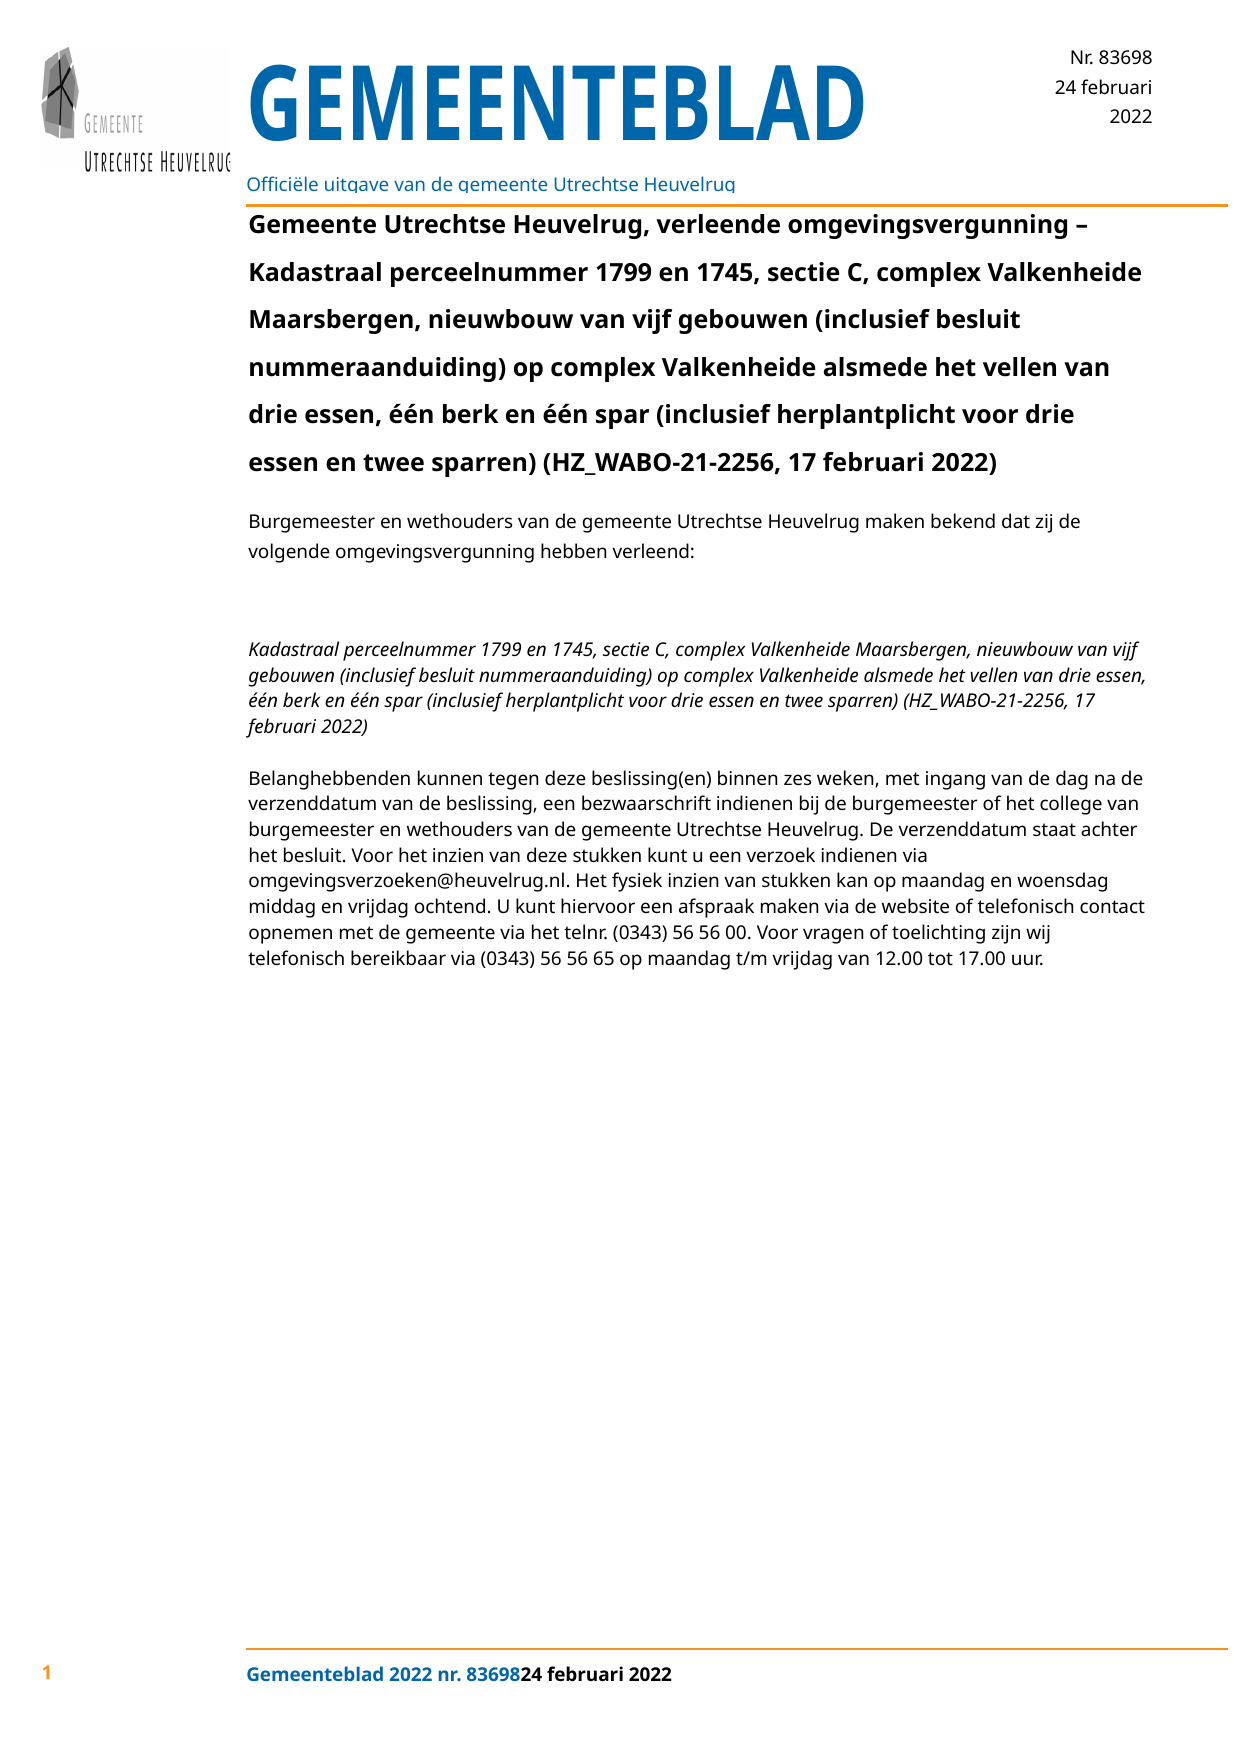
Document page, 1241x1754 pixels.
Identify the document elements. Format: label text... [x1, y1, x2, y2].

text Belanghebbenden kunnen tegen deze beslissing(en) binnen zes weken, met ingang van de dag na de verzenddatum van de beslissing, een bezwaarschrift indienen bij de burgemeester of het college van burgemeester en wethouders van de gemeente Utrechtse Heuvelrug. De verzenddatum staat achter het besluit. Voor het inzien van deze stukken kunt u een verzoek indienen via omgevingsverzoeken@heuvelrug.nl. Het fysiek inzien van stukken kan op maandag en woensdag middag en vrijdag ochtend. U kunt hiervoor een afspraak maken via de website of telefonisch contact opnemen met de gemeente via het telnr. (0343) 56 56 00. Voor vragen of toelichting zijn wij telefonisch bereikbaar via (0343) 56 56 65 op maandag t/m vrijdag van 12.00 tot 17.00 uur. [248, 765, 1152, 971]
text Gemeente Utrechtse Heuvelrug, verleende omgevingsvergunning – Kadastraal perceelnummer 1799 en 1745, sectie C, complex Valkenheide Maarsbergen, nieuwbouw van vijf gebouwen (inclusief besluit nummeraanduiding) op complex Valkenheide alsmede het vellen van drie essen, één berk en één spar (inclusief herplantplicht voor drie essen en twee sparren) (HZ_WABO-21-2256, 17 februari 2022) [248, 207, 1152, 479]
text Kadastraal perceelnummer 1799 en 1745, sectie C, complex Valkenheide Maarsbergen, nieuwbouw van vijf gebouwen (inclusief besluit nummeraanduiding) op complex Valkenheide alsmede het vellen van drie essen, één berk en één spar (inclusief herplantplicht voor drie essen en twee sparren) (HZ_WABO-21-2256, 17 februari 2022) [248, 636, 1152, 739]
text Burgemeester en wethouders van de gemeente Utrechtse Heuvelrug maken bekend dat zij de volgende omgevingsvergunning hebben verleend: [248, 508, 1152, 564]
picture [41, 47, 231, 172]
